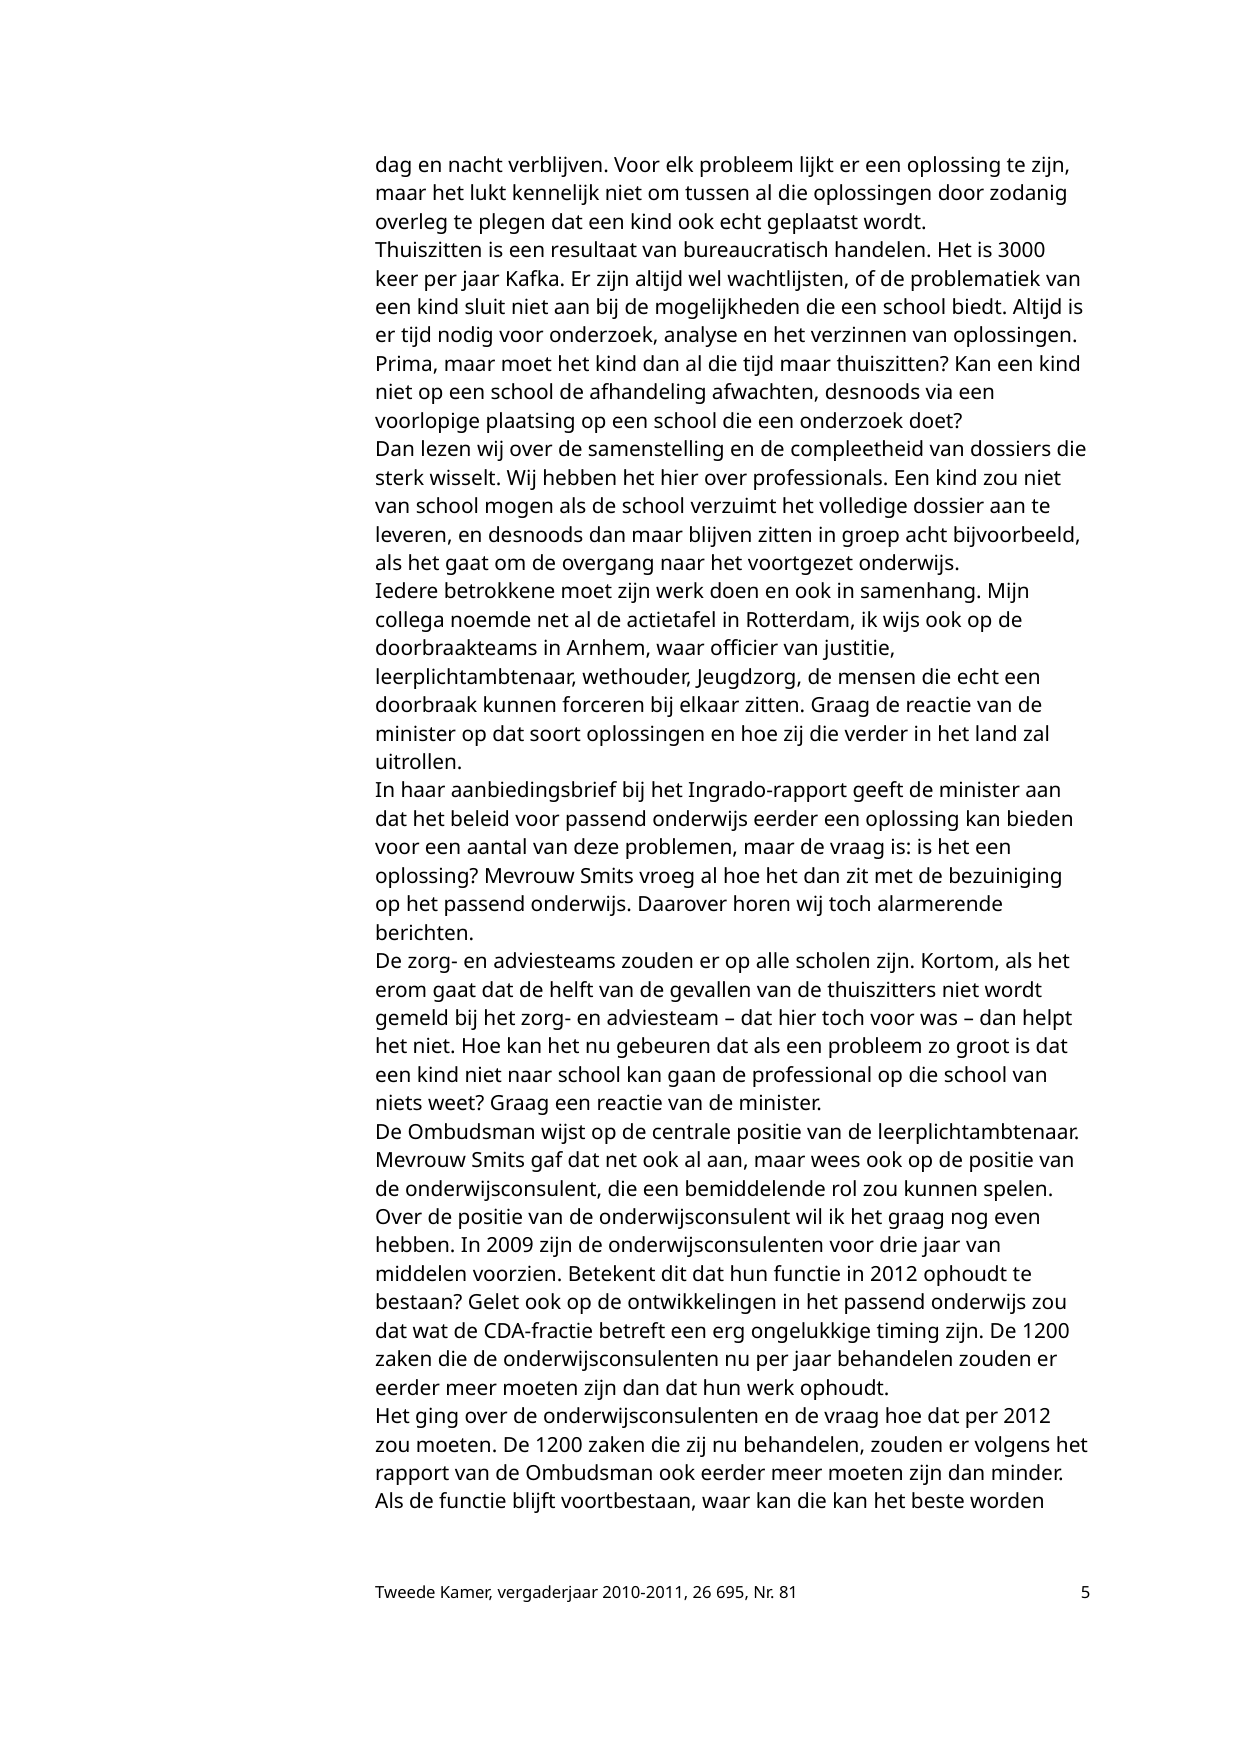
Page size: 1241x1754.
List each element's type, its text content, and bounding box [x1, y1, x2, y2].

text Het ging over de onderwijsconsulenten en de vraag hoe dat per 2012 zou moeten. De 1200 zaken die zij nu behandelen, zouden er volgens het rapport van de Ombudsman ook eerder meer moeten zijn dan minder. Als de functie blijft voortbestaan, waar kan die kan het beste worden [375, 1401, 1090, 1515]
text Iedere betrokkene moet zijn werk doen en ook in samenhang. Mijn collega noemde net al de actietafel in Rotterdam, ik wijs ook op de doorbraakteams in Arnhem, waar officier van justitie, leerplichtambtenaar, wethouder, Jeugdzorg, de mensen die echt een doorbraak kunnen forceren bij elkaar zitten. Graag de reactie van de minister op dat soort oplossingen en hoe zij die verder in het land zal uitrollen. [375, 577, 1090, 776]
text De Ombudsman wijst op de centrale positie van de leerplichtambtenaar. Mevrouw Smits gaf dat net ook al aan, maar wees ook op de positie van de onderwijsconsulent, die een bemiddelende rol zou kunnen spelen. Over de positie van de onderwijsconsulent wil ik het graag nog even hebben. In 2009 zijn de onderwijsconsulenten voor drie jaar van middelen voorzien. Betekent dit dat hun functie in 2012 ophoudt te bestaan? Gelet ook op de ontwikkelingen in het passend onderwijs zou dat wat de CDA-fractie betreft een erg ongelukkige timing zijn. De 1200 zaken die de onderwijsconsulenten nu per jaar behandelen zouden er eerder meer moeten zijn dan dat hun werk ophoudt. [375, 1117, 1090, 1401]
text dag en nacht verblijven. Voor elk probleem lijkt er een oplossing te zijn, maar het lukt kennelijk niet om tussen al die oplossingen door zodanig overleg te plegen dat een kind ook echt geplaatst wordt. [375, 150, 1090, 235]
text Dan lezen wij over de samenstelling en de compleetheid van dossiers die sterk wisselt. Wij hebben het hier over professionals. Een kind zou niet van school mogen als de school verzuimt het volledige dossier aan te leveren, en desnoods dan maar blijven zitten in groep acht bijvoorbeeld, als het gaat om de overgang naar het voortgezet onderwijs. [375, 434, 1090, 577]
text In haar aanbiedingsbrief bij het Ingrado-rapport geeft de minister aan dat het beleid voor passend onderwijs eerder een oplossing kan bieden voor een aantal van deze problemen, maar de vraag is: is het een oplossing? Mevrouw Smits vroeg al hoe het dan zit met de bezuiniging op het passend onderwijs. Daarover horen wij toch alarmerende berichten. [375, 776, 1090, 946]
text Thuiszitten is een resultaat van bureaucratisch handelen. Het is 3000 keer per jaar Kafka. Er zijn altijd wel wachtlijsten, of de problematiek van een kind sluit niet aan bij de mogelijkheden die een school biedt. Altijd is er tijd nodig voor onderzoek, analyse en het verzinnen van oplossingen. Prima, maar moet het kind dan al die tijd maar thuiszitten? Kan een kind niet op een school de afhandeling afwachten, desnoods via een voorlopige plaatsing op een school die een onderzoek doet? [375, 235, 1090, 434]
text De zorg- en adviesteams zouden er op alle scholen zijn. Kortom, als het erom gaat dat de helft van de gevallen van de thuiszitters niet wordt gemeld bij het zorg- en adviesteam – dat hier toch voor was – dan helpt het niet. Hoe kan het nu gebeuren dat als een probleem zo groot is dat een kind niet naar school kan gaan de professional op die school van niets weet? Graag een reactie van de minister. [375, 946, 1090, 1117]
